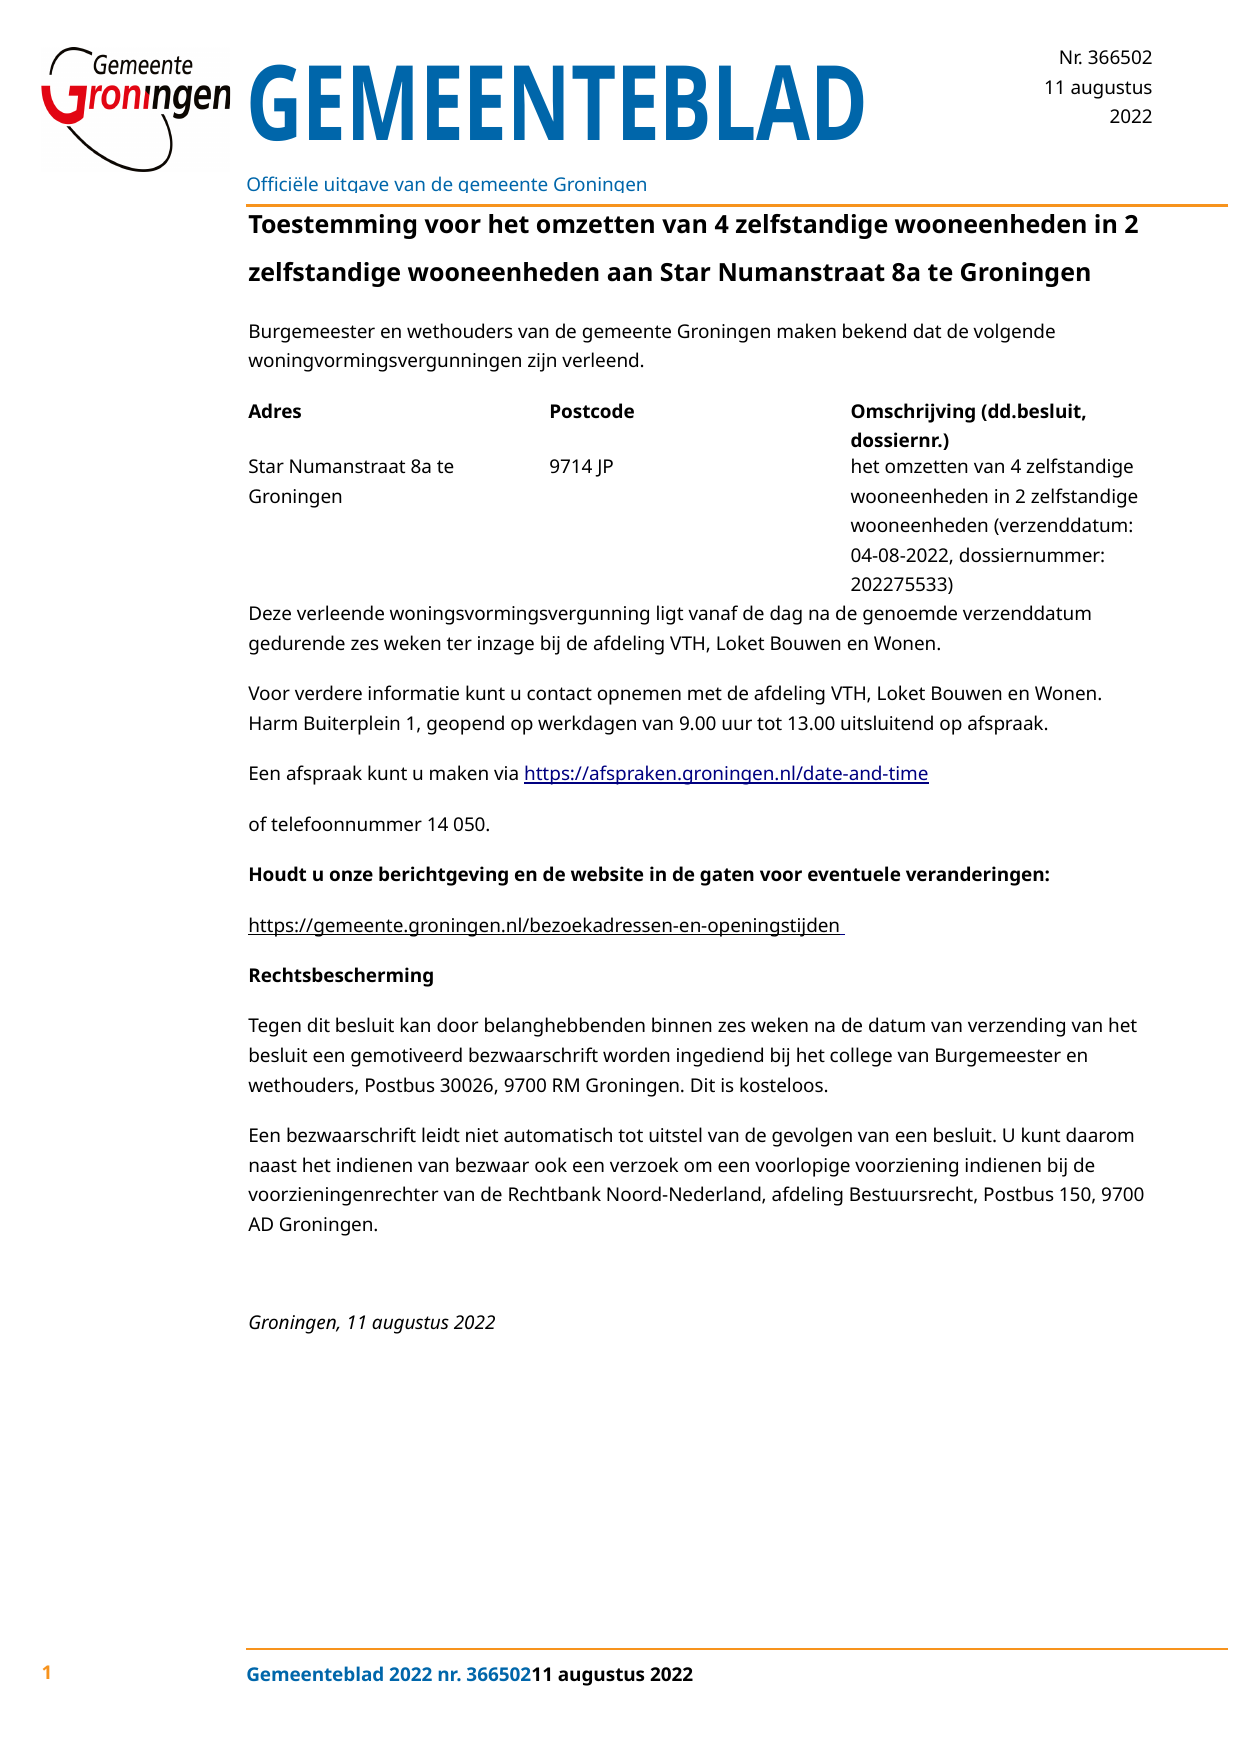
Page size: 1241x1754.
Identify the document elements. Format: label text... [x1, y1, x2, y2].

text Voor verdere informatie kunt u contact opnemen met de afdeling VTH, Loket Bouwen en Wonen. Harm Buiterplein 1, geopend op werkdagen van 9.00 uur tot 13.00 uitsluitend op afspraak. [248, 681, 1152, 736]
picture [41, 47, 231, 172]
table_cell het omzetten van 4 zelfstandige wooneenheden in 2 zelfstandige wooneenheden (verzenddatum: 04-08-2022, dossiernummer: 202275533) [850, 453, 1152, 597]
text Deze verleende woningsvormingsvergunning ligt vanaf de dag na de genoemde verzenddatum gedurende zes weken ter inzage bij de afdeling VTH, Loket Bouwen en Wonen. [248, 601, 1152, 656]
text Een bezwaarschrift leidt niet automatisch tot uitstel van de gevolgen van een besluit. U kunt daarom naast het indienen van bezwaar ook een verzoek om een voorlopige voorziening indienen bij de voorzieningenrechter van de Rechtbank Noord-Nederland, afdeling Bestuursrecht, Postbus 150, 9700 AD Groningen. [248, 1122, 1152, 1237]
text Houdt u onze berichtgeving en de website in de gaten voor eventuele veranderingen: [248, 861, 1152, 887]
text Tegen dit besluit kan door belanghebbenden binnen zes weken na de datum van verzending van het besluit een gemotiveerd bezwaarschrift worden ingediend bij het college van Burgemeester en wethouders, Postbus 30026, 9700 RM Groningen. Dit is kosteloos. [248, 1013, 1152, 1098]
text Groningen, 11 augustus 2022 [248, 1309, 1152, 1335]
text Een afspraak kunt u maken via https://afspraken.groningen.nl/date-and-time [248, 761, 1152, 786]
text Burgemeester en wethouders van de gemeente Groningen maken bekend dat de volgende woningvormingsvergunningen zijn verleend. [248, 318, 1152, 373]
table_header Adres [248, 398, 549, 453]
table_header Postcode [549, 398, 850, 453]
text Rechtsbescherming [248, 962, 1152, 988]
text Toestemming voor het omzetten van 4 zelfstandige wooneenheden in 2 zelfstandige wooneenheden aan Star Numanstraat 8a te Groningen [248, 207, 1152, 288]
table_header Omschrijving (dd.besluit, dossiernr.) [850, 398, 1152, 453]
text of telefoonnummer 14 050. [248, 811, 1152, 837]
table_cell 9714 JP [549, 453, 850, 597]
text https://gemeente.groningen.nl/bezoekadressen-en-openingstijden [248, 912, 1152, 938]
table_cell Star Numanstraat 8a te Groningen [248, 453, 549, 597]
